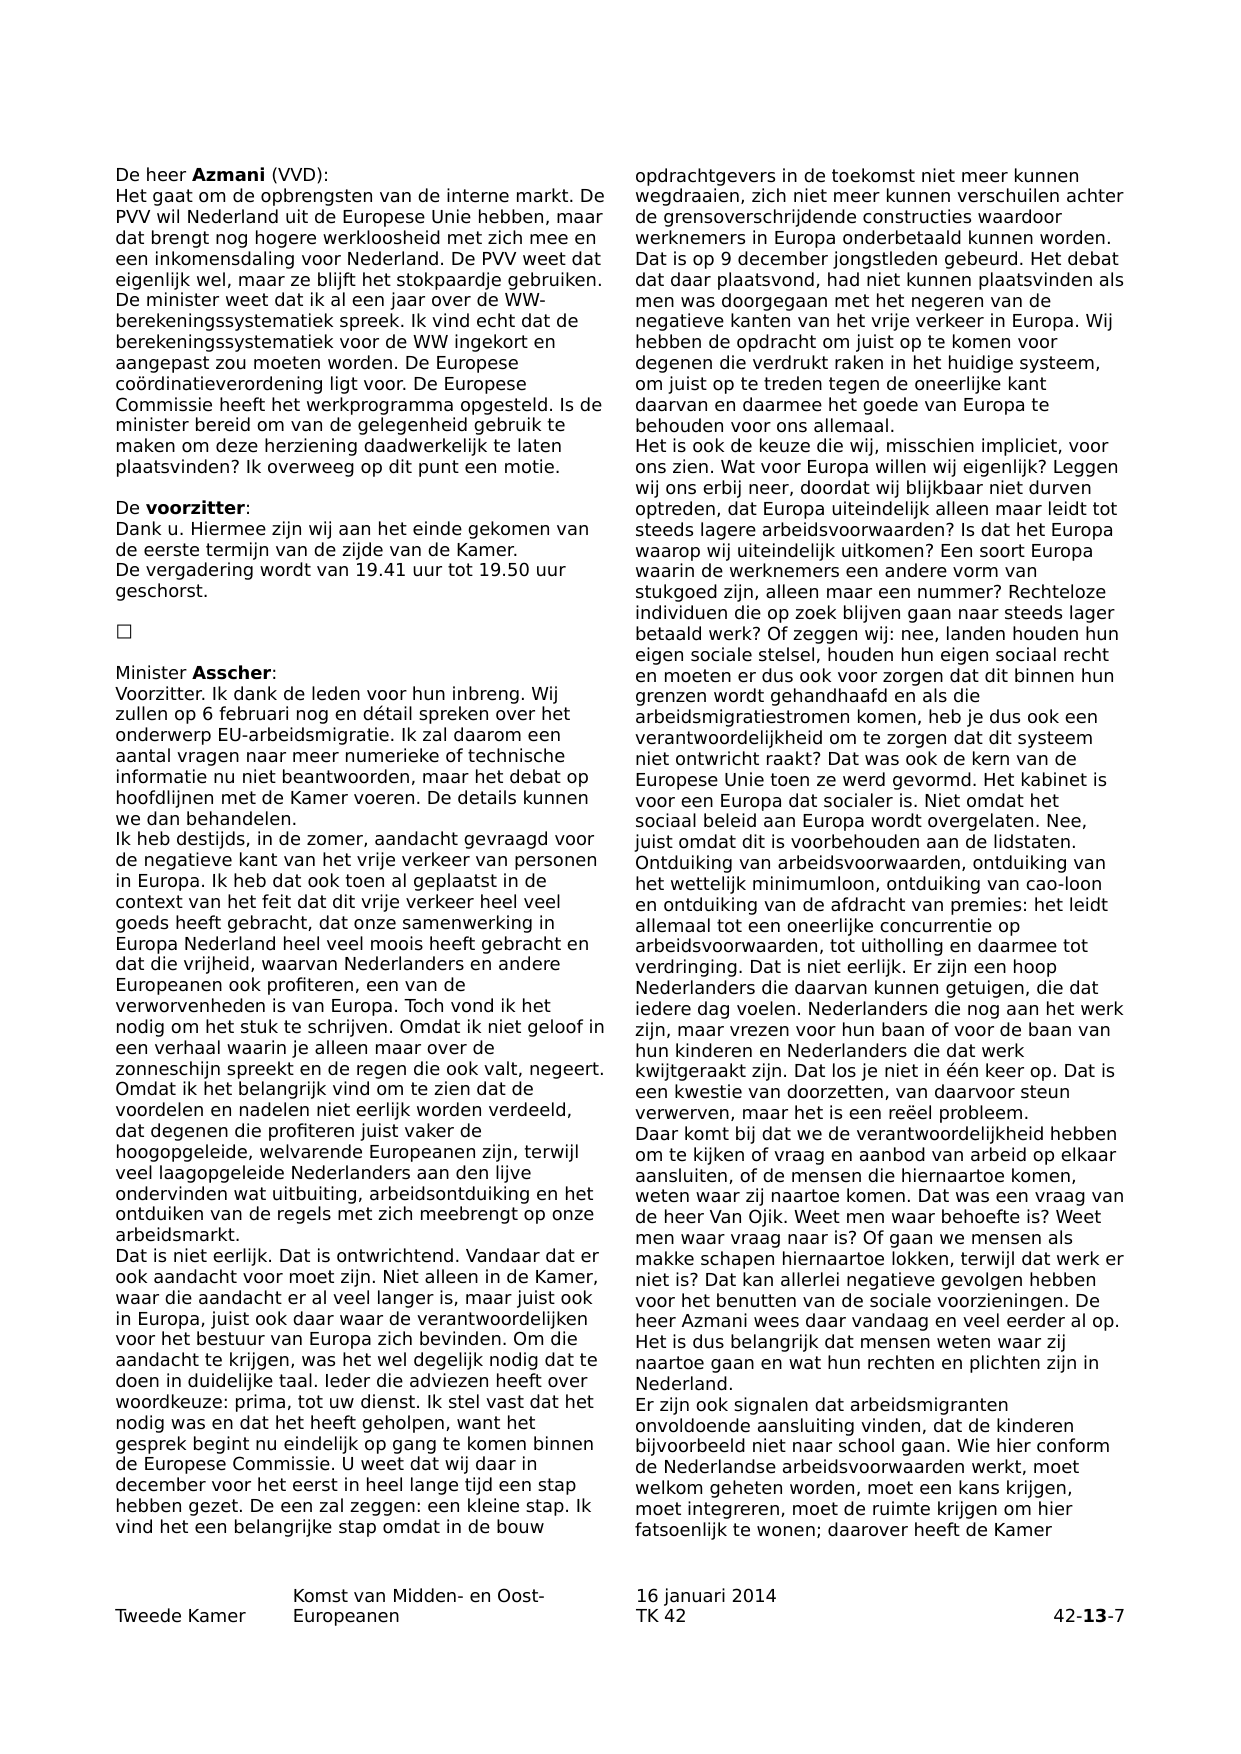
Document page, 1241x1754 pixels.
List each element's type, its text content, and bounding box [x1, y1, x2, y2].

text Het is ook de keuze die wij, misschien impliciet, voor ons zien. Wat voor Europa willen wij eigenlijk? Leggen wij ons erbij neer, doordat wij blijkbaar niet durven optreden, dat Europa uiteindelijk alleen maar leidt tot steeds lagere arbeidsvoorwaarden? Is dat het Europa waarop wij uiteindelijk uitkomen? Een soort Europa waarin de werknemers een andere vorm van stukgoed zijn, alleen maar een nummer? Rechteloze individuen die op zoek blijven gaan naar steeds lager betaald werk? Of zeggen wij: nee, landen houden hun eigen sociale stelsel, houden hun eigen sociaal recht en moeten er dus ook voor zorgen dat dit binnen hun grenzen wordt gehandhaafd en als die arbeidsmigratiestromen komen, heb je dus ook een verantwoordelijkheid om te zorgen dat dit systeem niet ontwricht raakt? Dat was ook de kern van de Europese Unie toen ze werd gevormd. Het kabinet is voor een Europa dat socialer is. Niet omdat het sociaal beleid aan Europa wordt overgelaten. Nee, juist omdat dit is voorbehouden aan de lidstaten. [635, 436, 1125, 853]
text De heer Azmani (VVD): [115, 165, 605, 186]
text Er zijn ook signalen dat arbeidsmigranten onvoldoende aansluiting vinden, dat de kinderen bijvoorbeeld niet naar school gaan. Wie hier conform de Nederlandse arbeidsvoorwaarden werkt, moet welkom geheten worden, moet een kans krijgen, moet integreren, moet de ruimte krijgen om hier fatsoenlijk te wonen; daarover heeft de Kamer [635, 1394, 1125, 1540]
text Dat is niet eerlijk. Dat is ontwrichtend. Vandaar dat er ook aandacht voor moet zijn. Niet alleen in de Kamer, waar die aandacht er al veel langer is, maar juist ook in Europa, juist ook daar waar de verantwoordelijken voor het bestuur van Europa zich bevinden. Om die aandacht te krijgen, was het wel degelijk nodig dat te doen in duidelijke taal. Ieder die adviezen heeft over woordkeuze: prima, tot uw dienst. Ik stel vast dat het nodig was en dat het heeft geholpen, want het gesprek begint nu eindelijk op gang te komen binnen de Europese Commissie. U weet dat wij daar in december voor het eerst in heel lange tijd een stap hebben gezet. De een zal zeggen: een kleine stap. Ik vind het een belangrijke stap omdat in de bouw [115, 1246, 605, 1537]
text Het gaat om de opbrengsten van de interne markt. De PVV wil Nederland uit de Europese Unie hebben, maar dat brengt nog hogere werkloosheid met zich mee en een inkomensdaling voor Nederland. De PVV weet dat eigenlijk wel, maar ze blijft het stokpaardje gebruiken. [115, 186, 605, 290]
text ⬜ [115, 622, 605, 642]
text Daar komt bij dat we de verantwoordelijkheid hebben om te kijken of vraag en aanbod van arbeid op elkaar aansluiten, of de mensen die hiernaartoe komen, weten waar zij naartoe komen. Dat was een vraag van de heer Van Ojik. Weet men waar behoefte is? Weet men waar vraag naar is? Of gaan we mensen als makke schapen hiernaartoe lokken, terwijl dat werk er niet is? Dat kan allerlei negatieve gevolgen hebben voor het benutten van de sociale voorzieningen. De heer Azmani wees daar vandaag en veel eerder al op. Het is dus belangrijk dat mensen weten waar zij naartoe gaan en wat hun rechten en plichten zijn in Nederland. [635, 1124, 1125, 1394]
text De minister weet dat ik al een jaar over de WW-berekeningssystematiek spreek. Ik vind echt dat de berekeningssystematiek voor de WW ingekort en aangepast zou moeten worden. De Europese coördinatieverordening ligt voor. De Europese Commissie heeft het werkprogramma opgesteld. Is de minister bereid om van de gelegenheid gebruik te maken om deze herziening daadwerkelijk te laten plaatsvinden? Ik overweeg op dit punt een motie. [115, 290, 605, 478]
text opdrachtgevers in de toekomst niet meer kunnen wegdraaien, zich niet meer kunnen verschuilen achter de grensoverschrijdende constructies waardoor werknemers in Europa onderbetaald kunnen worden. Dat is op 9 december jongstleden gebeurd. Het debat dat daar plaatsvond, had niet kunnen plaatsvinden als men was doorgegaan met het negeren van de negatieve kanten van het vrije verkeer in Europa. Wij hebben de opdracht om juist op te komen voor degenen die verdrukt raken in het huidige systeem, om juist op te treden tegen de oneerlijke kant daarvan en daarmee het goede van Europa te behouden voor ons allemaal. [635, 165, 1125, 436]
text Ontduiking van arbeidsvoorwaarden, ontduiking van het wettelijk minimumloon, ontduiking van cao-loon en ontduiking van de afdracht van premies: het leidt allemaal tot een oneerlijke concurrentie op arbeidsvoorwaarden, tot uitholling en daarmee tot verdringing. Dat is niet eerlijk. Er zijn een hoop Nederlanders die daarvan kunnen getuigen, die dat iedere dag voelen. Nederlanders die nog aan het werk zijn, maar vrezen voor hun baan of voor de baan van hun kinderen en Nederlanders die dat werk kwijtgeraakt zijn. Dat los je niet in één keer op. Dat is een kwestie van doorzetten, van daarvoor steun verwerven, maar het is een reëel probleem. [635, 853, 1125, 1124]
text Ik heb destijds, in de zomer, aandacht gevraagd voor de negatieve kant van het vrije verkeer van personen in Europa. Ik heb dat ook toen al geplaatst in de context van het feit dat dit vrije verkeer heel veel goeds heeft gebracht, dat onze samenwerking in Europa Nederland heel veel moois heeft gebracht en dat die vrijheid, waarvan Nederlanders en andere Europeanen ook profiteren, een van de verworvenheden is van Europa. Toch vond ik het nodig om het stuk te schrijven. Omdat ik niet geloof in een verhaal waarin je alleen maar over de zonneschijn spreekt en de regen die ook valt, negeert. Omdat ik het belangrijk vind om te zien dat de voordelen en nadelen niet eerlijk worden verdeeld, dat degenen die profiteren juist vaker de hoogopgeleide, welvarende Europeanen zijn, terwijl veel laagopgeleide Nederlanders aan den lijve ondervinden wat uitbuiting, arbeidsontduiking en het ontduiken van de regels met zich meebrengt op onze arbeidsmarkt. [115, 829, 605, 1246]
text De vergadering wordt van 19.41 uur tot 19.50 uur geschorst. [115, 560, 605, 602]
text De voorzitter: [115, 498, 605, 518]
text Minister Asscher: [115, 662, 605, 683]
text Dank u. Hiermee zijn wij aan het einde gekomen van de eerste termijn van de zijde van de Kamer. [115, 518, 605, 560]
text Voorzitter. Ik dank de leden voor hun inbreng. Wij zullen op 6 februari nog en détail spreken over het onderwerp EU-arbeidsmigratie. Ik zal daarom een aantal vragen naar meer numerieke of technische informatie nu niet beantwoorden, maar het debat op hoofdlijnen met de Kamer voeren. De details kunnen we dan behandelen. [115, 683, 605, 829]
